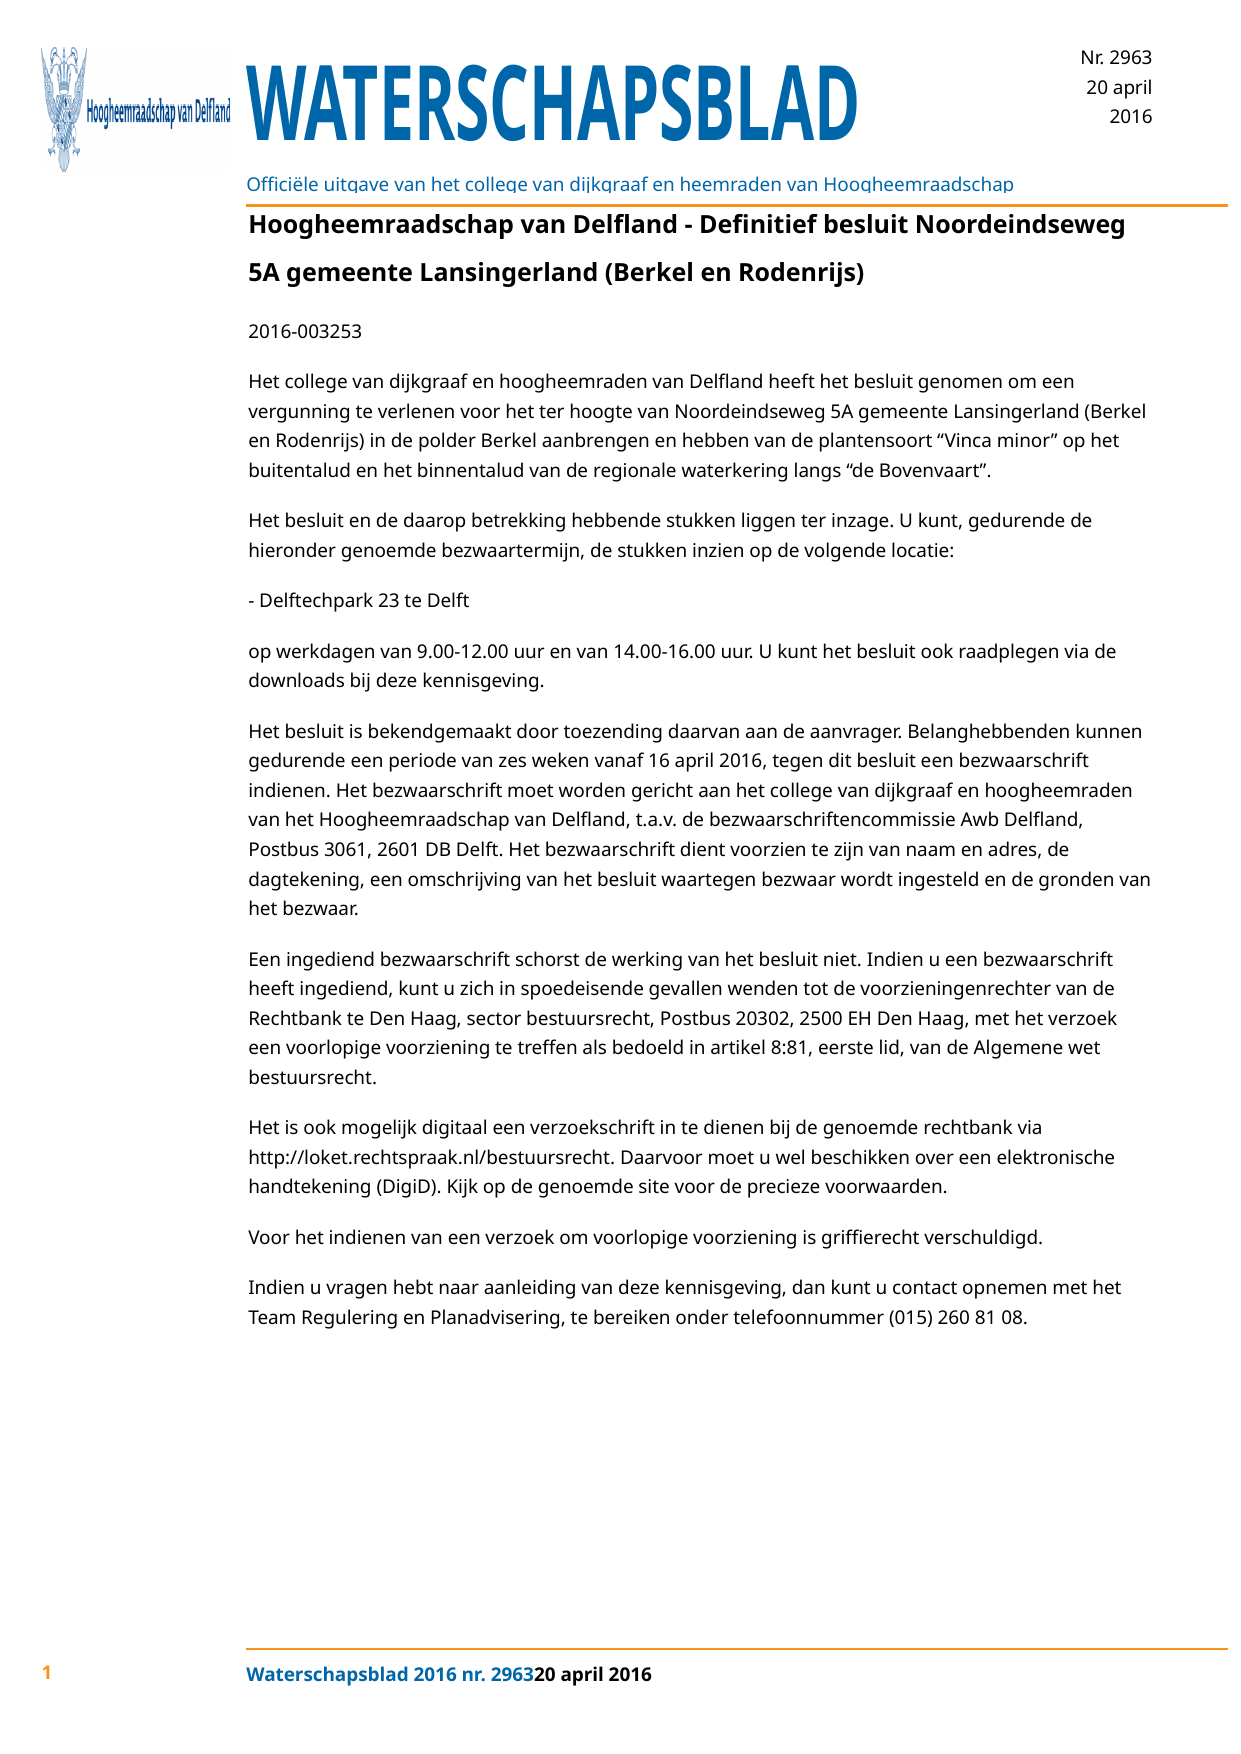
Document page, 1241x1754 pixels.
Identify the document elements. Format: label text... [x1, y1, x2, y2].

text Indien u vragen hebt naar aanleiding van deze kennisgeving, dan kunt u contact opnemen met het Team Regulering en Planadvisering, te bereiken onder telefoonnummer (015) 260 81 08. [248, 1274, 1152, 1330]
text Een ingediend bezwaarschrift schorst de werking van het besluit niet. Indien u een bezwaarschrift heeft ingediend, kunt u zich in spoedeisende gevallen wenden tot de voorzieningenrechter van de Rechtbank te Den Haag, sector bestuursrecht, Postbus 20302, 2500 EH Den Haag, met het verzoek een voorlopige voorziening te treffen als bedoeld in artikel 8:81, eerste lid, van de Algemene wet bestuursrecht. [248, 946, 1152, 1090]
picture [41, 47, 231, 172]
text Het besluit en de daarop betrekking hebbende stukken liggen ter inzage. U kunt, gedurende de hieronder genoemde bezwaartermijn, de stukken inzien op de volgende locatie: [248, 507, 1152, 563]
text Hoogheemraadschap van Delfland - Definitief besluit Noordeindseweg 5A gemeente Lansingerland (Berkel en Rodenrijs) [248, 207, 1152, 288]
text op werkdagen van 9.00-12.00 uur en van 14.00-16.00 uur. U kunt het besluit ook raadplegen via de downloads bij deze kennisgeving. [248, 638, 1152, 693]
text Het college van dijkgraaf en hoogheemraden van Delfland heeft het besluit genomen om een vergunning te verlenen voor het ter hoogte van Noordeindseweg 5A gemeente Lansingerland (Berkel en Rodenrijs) in de polder Berkel aanbrengen en hebben van de plantensoort “Vinca minor” op het buitentalud en het binnentalud van de regionale waterkering langs “de Bovenvaart”. [248, 368, 1152, 483]
text - Delftechpark 23 te Delft [248, 587, 1152, 613]
text Het besluit is bekendgemaakt door toezending daarvan aan de aanvrager. Belanghebbenden kunnen gedurende een periode van zes weken vanaf 16 april 2016, tegen dit besluit een bezwaarschrift indienen. Het bezwaarschrift moet worden gericht aan het college van dijkgraaf en hoogheemraden van het Hoogheemraadschap van Delfland, t.a.v. de bezwaarschriftencommissie Awb Delfland, Postbus 3061, 2601 DB Delft. Het bezwaarschrift dient voorzien te zijn van naam en adres, de dagtekening, een omschrijving van het besluit waartegen bezwaar wordt ingesteld en de gronden van het bezwaar. [248, 718, 1152, 921]
text Voor het indienen van een verzoek om voorlopige voorziening is griffierecht verschuldigd. [248, 1224, 1152, 1250]
text 2016-003253 [248, 318, 1152, 344]
text Het is ook mogelijk digitaal een verzoekschrift in te dienen bij de genoemde rechtbank via http://loket.rechtspraak.nl/bestuursrecht. Daarvoor moet u wel beschikken over een elektronische handtekening (DigiD). Kijk op de genoemde site voor de precieze voorwaarden. [248, 1114, 1152, 1199]
